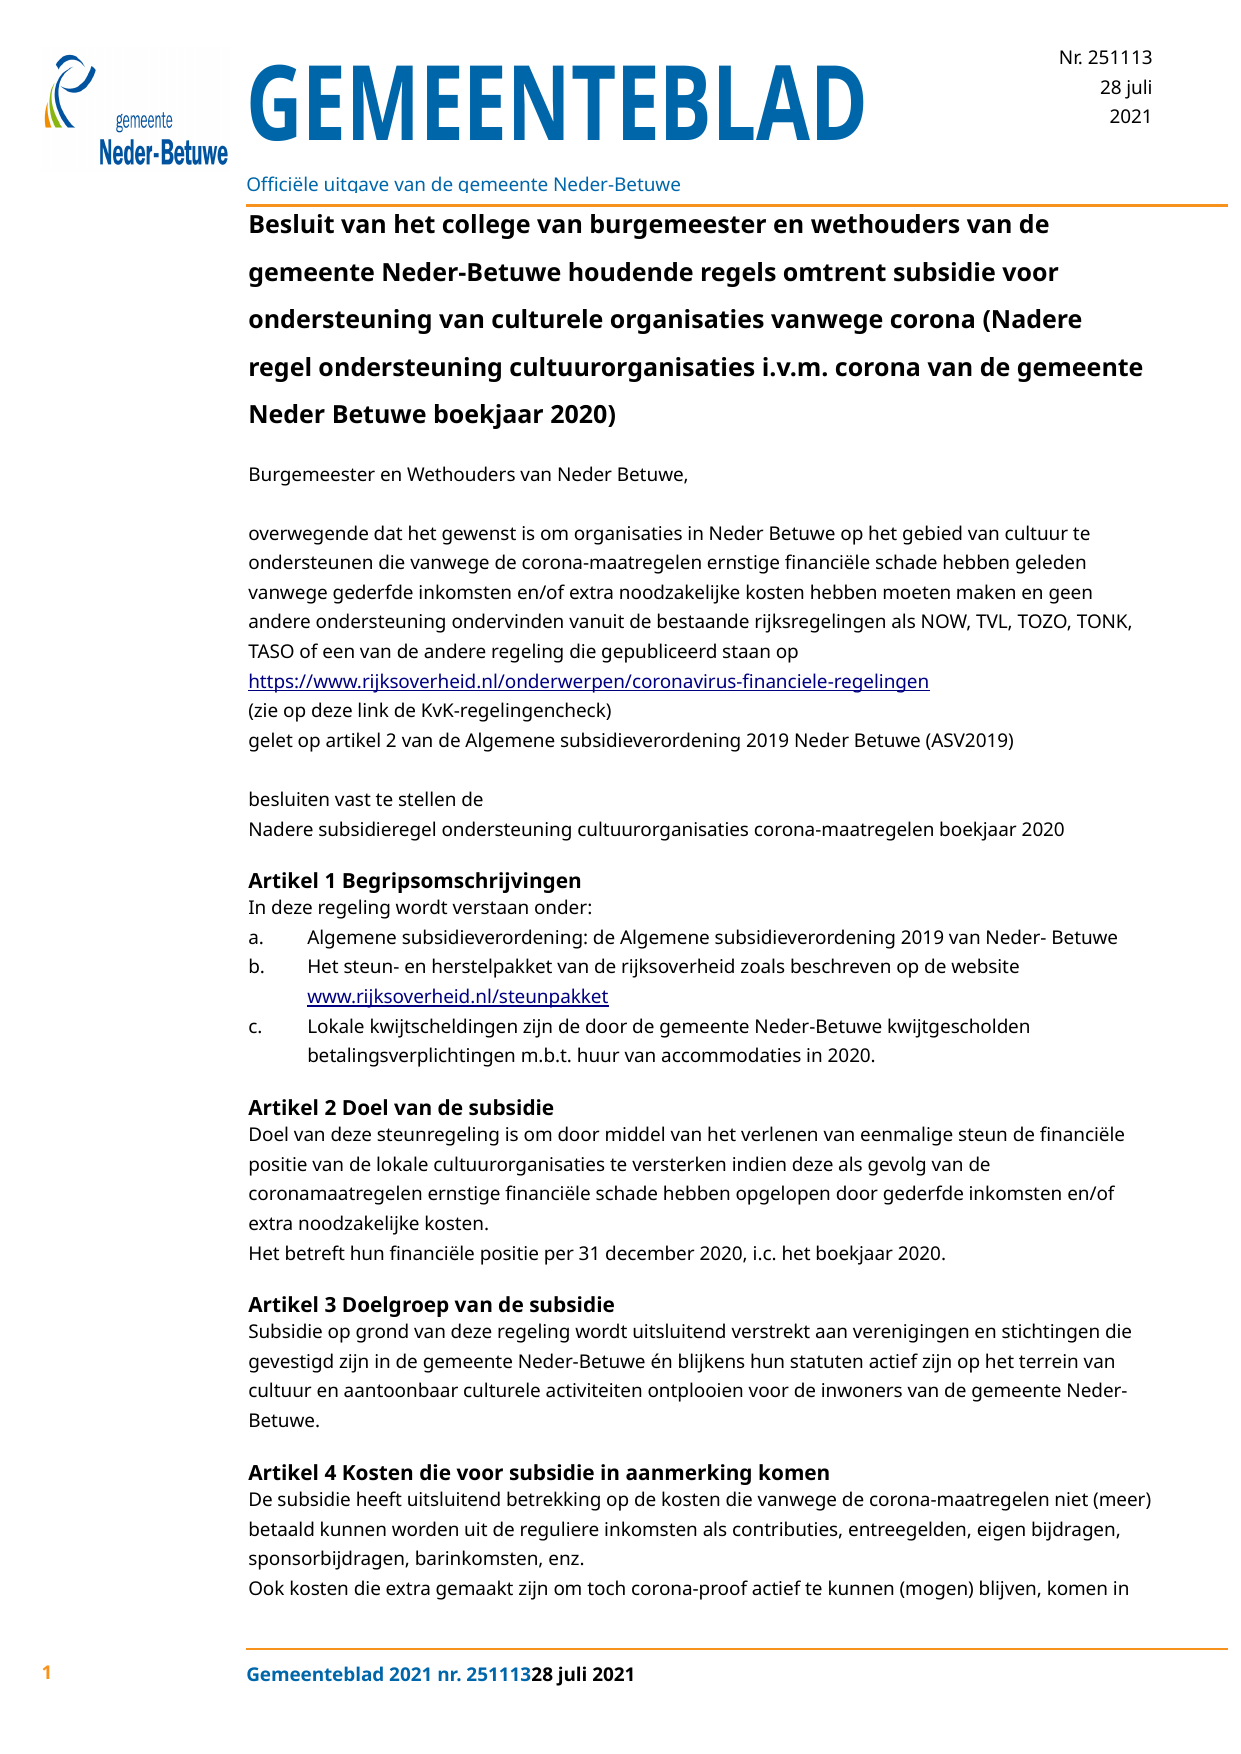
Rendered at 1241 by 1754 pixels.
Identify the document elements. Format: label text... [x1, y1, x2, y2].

text Burgemeester en Wethouders van Neder Betuwe, [248, 461, 1152, 486]
text Ook kosten die extra gemaakt zijn om toch corona-proof actief te kunnen (mogen) blijven, komen in [248, 1575, 1152, 1601]
text Doel van deze steunregeling is om door middel van het verlenen van eenmalige steun de financiële positie van de lokale cultuurorganisaties te versterken indien deze als gevolg van de coronamaatregelen ernstige financiële schade hebben opgelopen door gederfde inkomsten en/of extra noodzakelijke kosten. [248, 1121, 1152, 1236]
text Besluit van het college van burgemeester en wethouders van de gemeente Neder-Betuwe houdende regels omtrent subsidie voor ondersteuning van culturele organisaties vanwege corona (Nadere regel ondersteuning cultuurorganisaties i.v.m. corona van de gemeente Neder Betuwe boekjaar 2020) [248, 207, 1152, 431]
text Artikel 1 Begripsomschrijvingen [248, 866, 1152, 894]
text Subsidie op grond van deze regeling wordt uitsluitend verstrekt aan verenigingen en stichtingen die gevestigd zijn in de gemeente Neder-Betuwe én blijkens hun statuten actief zijn op het terrein van cultuur en aantoonbaar culturele activiteiten ontplooien voor de inwoners van de gemeente Neder-Betuwe. [248, 1318, 1152, 1433]
list Het steun- en herstelpakket van de rijksoverheid zoals beschreven op de website www.rijksoverheid.nl/steunpakket [248, 954, 1152, 1009]
text In deze regeling wordt verstaan onder: [248, 894, 1152, 920]
text Nadere subsidieregel ondersteuning cultuurorganisaties corona-maatregelen boekjaar 2020 [248, 816, 1152, 841]
list Algemene subsidieverordening: de Algemene subsidieverordening 2019 van Neder- Betuwe [248, 924, 1152, 950]
text besluiten vast te stellen de [248, 786, 1152, 812]
list Lokale kwijtscheldingen zijn de door de gemeente Neder-Betuwe kwijtgescholden betalingsverplichtingen m.b.t. huur van accommodaties in 2020. [248, 1013, 1152, 1068]
text Artikel 3 Doelgroep van de subsidie [248, 1290, 1152, 1318]
text (zie op deze link de KvK-regelingencheck) [248, 697, 1152, 723]
text overwegende dat het gewenst is om organisaties in Neder Betuwe op het gebied van cultuur te ondersteunen die vanwege de corona-maatregelen ernstige financiële schade hebben geleden vanwege gederfde inkomsten en/of extra noodzakelijke kosten hebben moeten maken en geen andere ondersteuning ondervinden vanuit de bestaande rijksregelingen als NOW, TVL, TOZO, TONK, TASO of een van de andere regeling die gepubliceerd staan op https://www.rijksoverheid.nl/onderwerpen/coronavirus-financiele-regelingen [248, 520, 1152, 693]
text Het betreft hun financiële positie per 31 december 2020, i.c. het boekjaar 2020. [248, 1240, 1152, 1265]
text gelet op artikel 2 van de Algemene subsidieverordening 2019 Neder Betuwe (ASV2019) [248, 727, 1152, 753]
text De subsidie heeft uitsluitend betrekking op de kosten die vanwege de corona-maatregelen niet (meer) betaald kunnen worden uit de reguliere inkomsten als contributies, entreegelden, eigen bijdragen, sponsorbijdragen, barinkomsten, enz. [248, 1486, 1152, 1571]
text Artikel 2 Doel van de subsidie [248, 1093, 1152, 1121]
picture [41, 47, 231, 172]
text Artikel 4 Kosten die voor subsidie in aanmerking komen [248, 1458, 1152, 1486]
